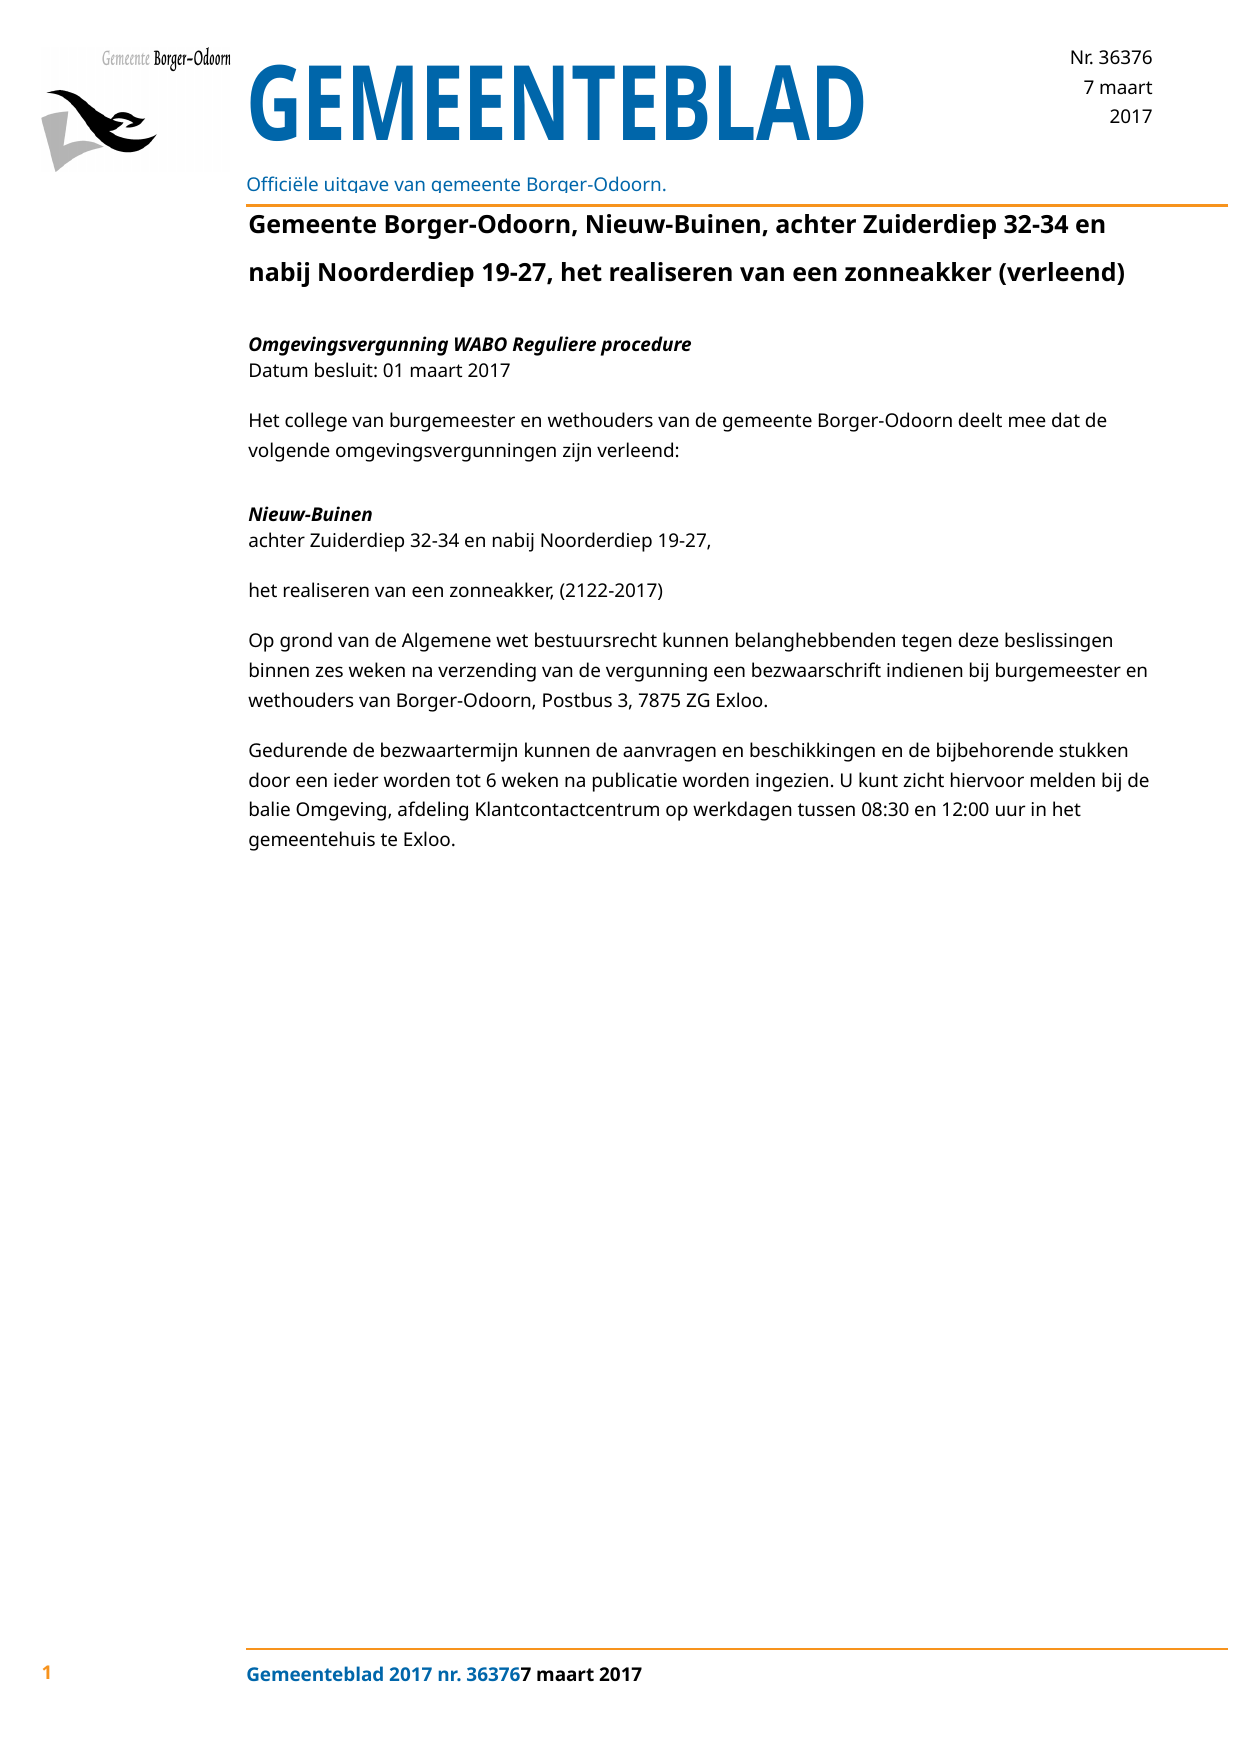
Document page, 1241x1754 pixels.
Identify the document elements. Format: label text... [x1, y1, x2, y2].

text achter Zuiderdiep 32-34 en nabij Noorderdiep 19-27, [248, 527, 1152, 553]
text Omgevingsvergunning WABO Reguliere procedure [248, 331, 1152, 357]
text Gemeente Borger-Odoorn, Nieuw-Buinen, achter Zuiderdiep 32-34 en nabij Noorderdiep 19-27, het realiseren van een zonneakker (verleend) [248, 207, 1152, 288]
text Datum besluit: 01 maart 2017 [248, 357, 1152, 383]
text Het college van burgemeester en wethouders van de gemeente Borger-Odoorn deelt mee dat de volgende omgevingsvergunningen zijn verleend: [248, 408, 1152, 463]
text Gedurende de bezwaartermijn kunnen de aanvragen en beschikkingen en de bijbehorende stukken door een ieder worden tot 6 weken na publicatie worden ingezien. U kunt zicht hiervoor melden bij de balie Omgeving, afdeling Klantcontactcentrum op werkdagen tussen 08:30 en 12:00 uur in het gemeentehuis te Exloo. [248, 737, 1152, 852]
text Nieuw-Buinen [248, 501, 1152, 527]
picture [41, 47, 231, 172]
text het realiseren van een zonneakker, (2122-2017) [248, 577, 1152, 603]
text Op grond van de Algemene wet bestuursrecht kunnen belanghebbenden tegen deze beslissingen binnen zes weken na verzending van de vergunning een bezwaarschrift indienen bij burgemeester en wethouders van Borger-Odoorn, Postbus 3, 7875 ZG Exloo. [248, 628, 1152, 713]
